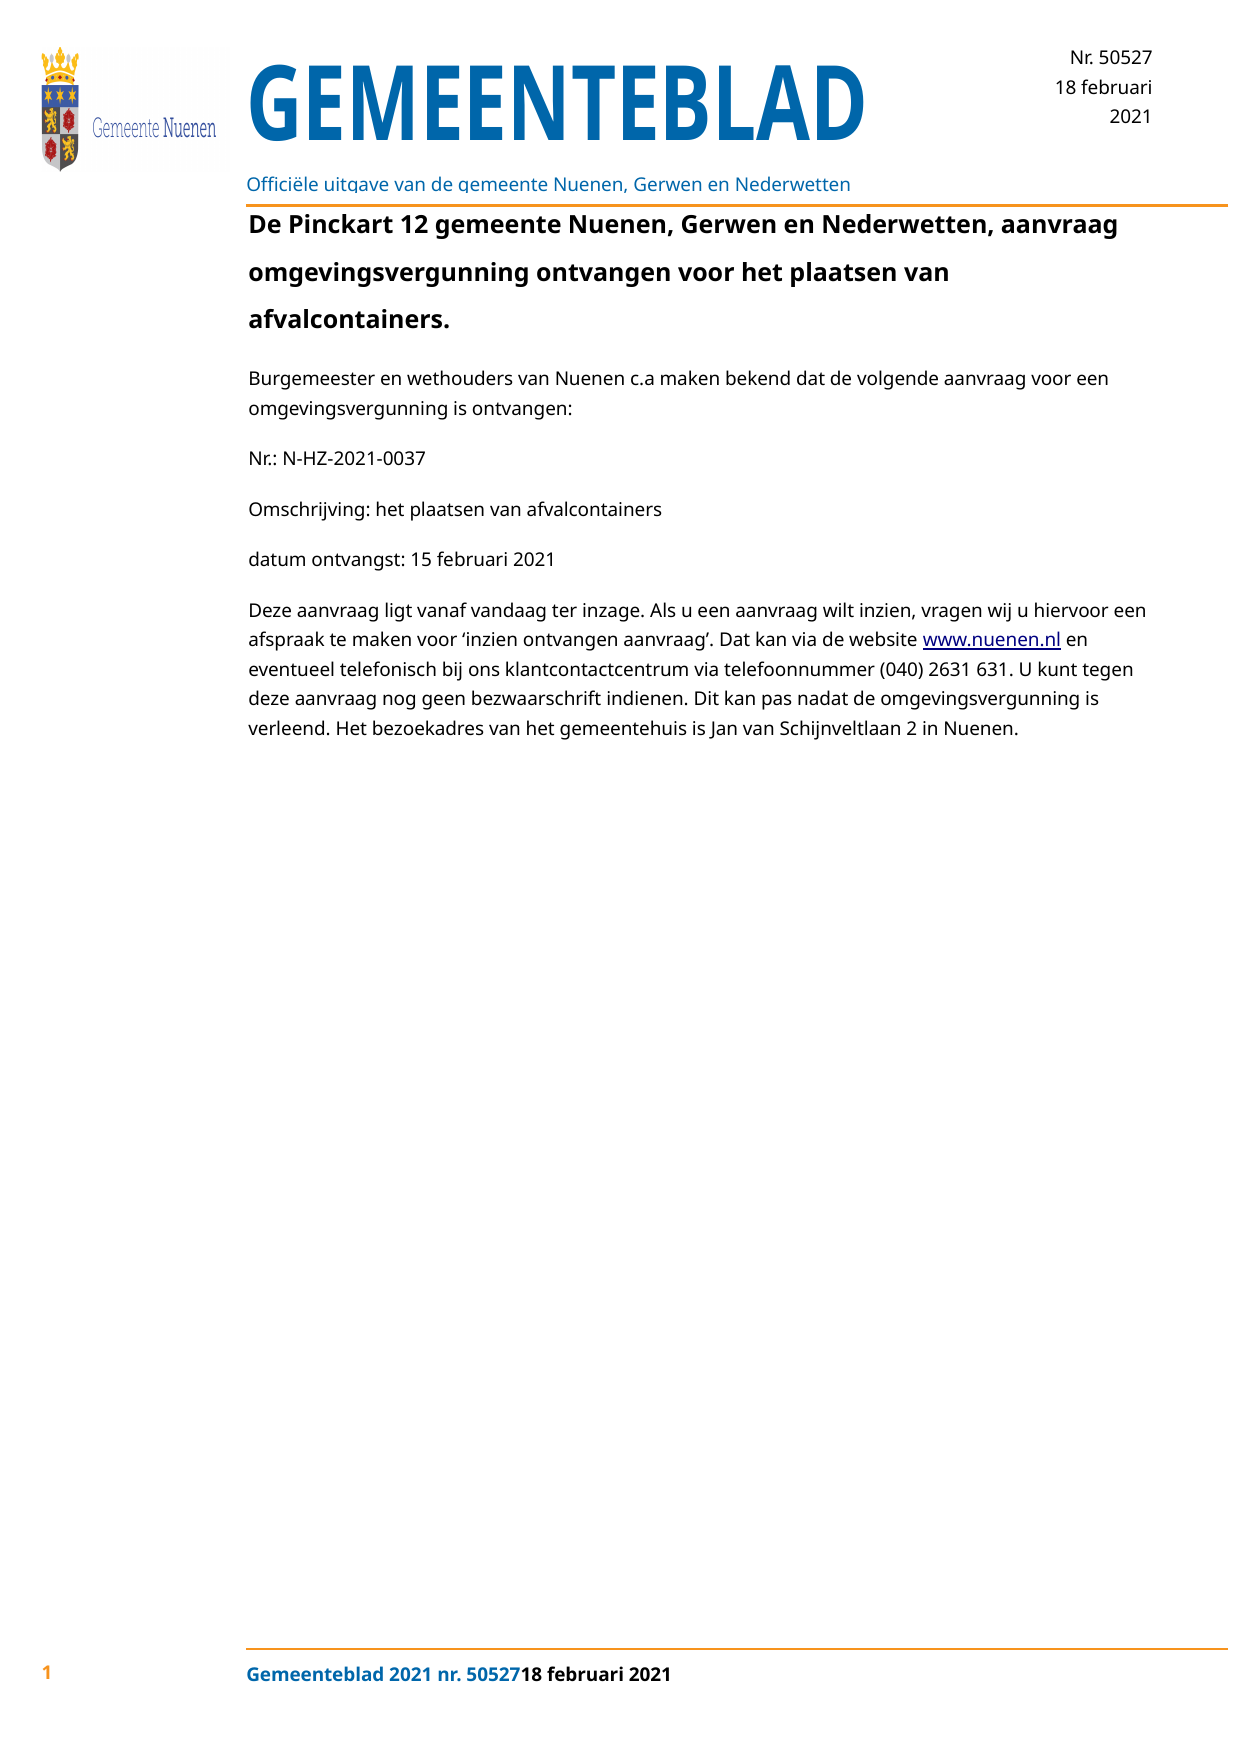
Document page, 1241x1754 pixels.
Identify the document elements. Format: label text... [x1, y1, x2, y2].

text Nr.: N-HZ-2021-0037 [248, 446, 1152, 471]
picture [41, 47, 231, 172]
text De Pinckart 12 gemeente Nuenen, Gerwen en Nederwetten, aanvraag omgevingsvergunning ontvangen voor het plaatsen van afvalcontainers. [248, 207, 1152, 336]
text Omschrijving: het plaatsen van afvalcontainers [248, 496, 1152, 522]
text datum ontvangst: 15 februari 2021 [248, 546, 1152, 572]
text Burgemeester en wethouders van Nuenen c.a maken bekend dat de volgende aanvraag voor een omgevingsvergunning is ontvangen: [248, 366, 1152, 421]
text Deze aanvraag ligt vanaf vandaag ter inzage. Als u een aanvraag wilt inzien, vragen wij u hiervoor een afspraak te maken voor ‘inzien ontvangen aanvraag’. Dat kan via de website www.nuenen.nl en eventueel telefonisch bij ons klantcontactcentrum via telefoonnummer (040) 2631 631. U kunt tegen deze aanvraag nog geen bezwaarschrift indienen. Dit kan pas nadat de omgevingsvergunning is verleend. Het bezoekadres van het gemeentehuis is Jan van Schijnveltlaan 2 in Nuenen. [248, 597, 1152, 741]
